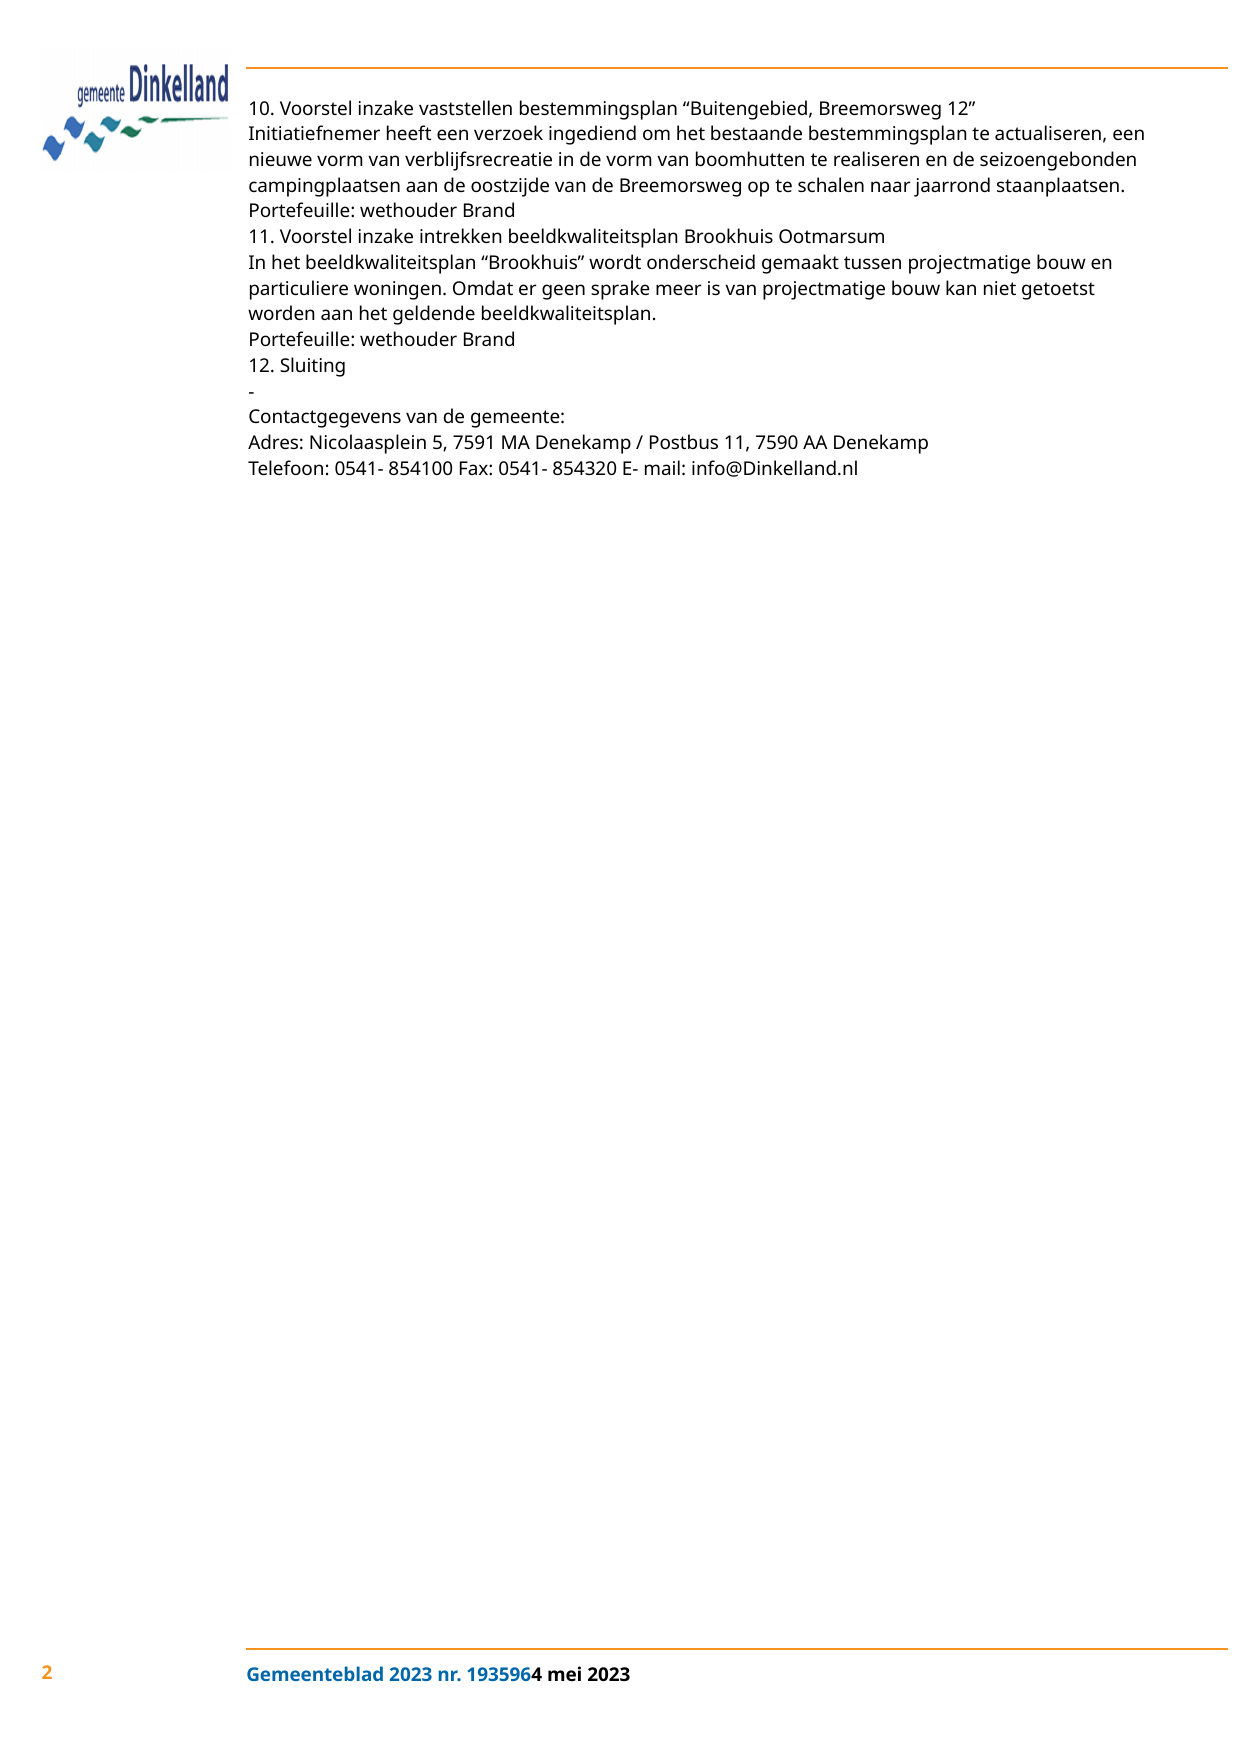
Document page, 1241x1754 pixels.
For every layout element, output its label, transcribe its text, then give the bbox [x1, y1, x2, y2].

text Portefeuille: wethouder Brand [248, 326, 1152, 352]
text Contactgegevens van de gemeente: [248, 403, 1152, 429]
text 11. Voorstel inzake intrekken beeldkwaliteitsplan Brookhuis Ootmarsum [248, 223, 1152, 249]
text Initiatiefnemer heeft een verzoek ingediend om het bestaande bestemmingsplan te actualiseren, een nieuwe vorm van verblijfsrecreatie in de vorm van boomhutten te realiseren en de seizoengebonden campingplaatsen aan de oostzijde van de Breemorsweg op te schalen naar jaarrond staanplaatsen. [248, 121, 1152, 198]
text - [248, 378, 1152, 403]
text 10. Voorstel inzake vaststellen bestemmingsplan “Buitengebied, Breemorsweg 12” [248, 95, 1152, 121]
text In het beeldkwaliteitsplan “Brookhuis” wordt onderscheid gemaakt tussen projectmatige bouw en particuliere woningen. Omdat er geen sprake meer is van projectmatige bouw kan niet getoetst worden aan het geldende beeldkwaliteitsplan. [248, 249, 1152, 326]
picture [41, 47, 231, 172]
text Adres: Nicolaasplein 5, 7591 MA Denekamp / Postbus 11, 7590 AA Denekamp [248, 429, 1152, 455]
text 12. Sluiting [248, 352, 1152, 378]
text Telefoon: 0541- 854100 Fax: 0541- 854320 E- mail: info@Dinkelland.nl [248, 455, 1152, 481]
text Portefeuille: wethouder Brand [248, 198, 1152, 223]
